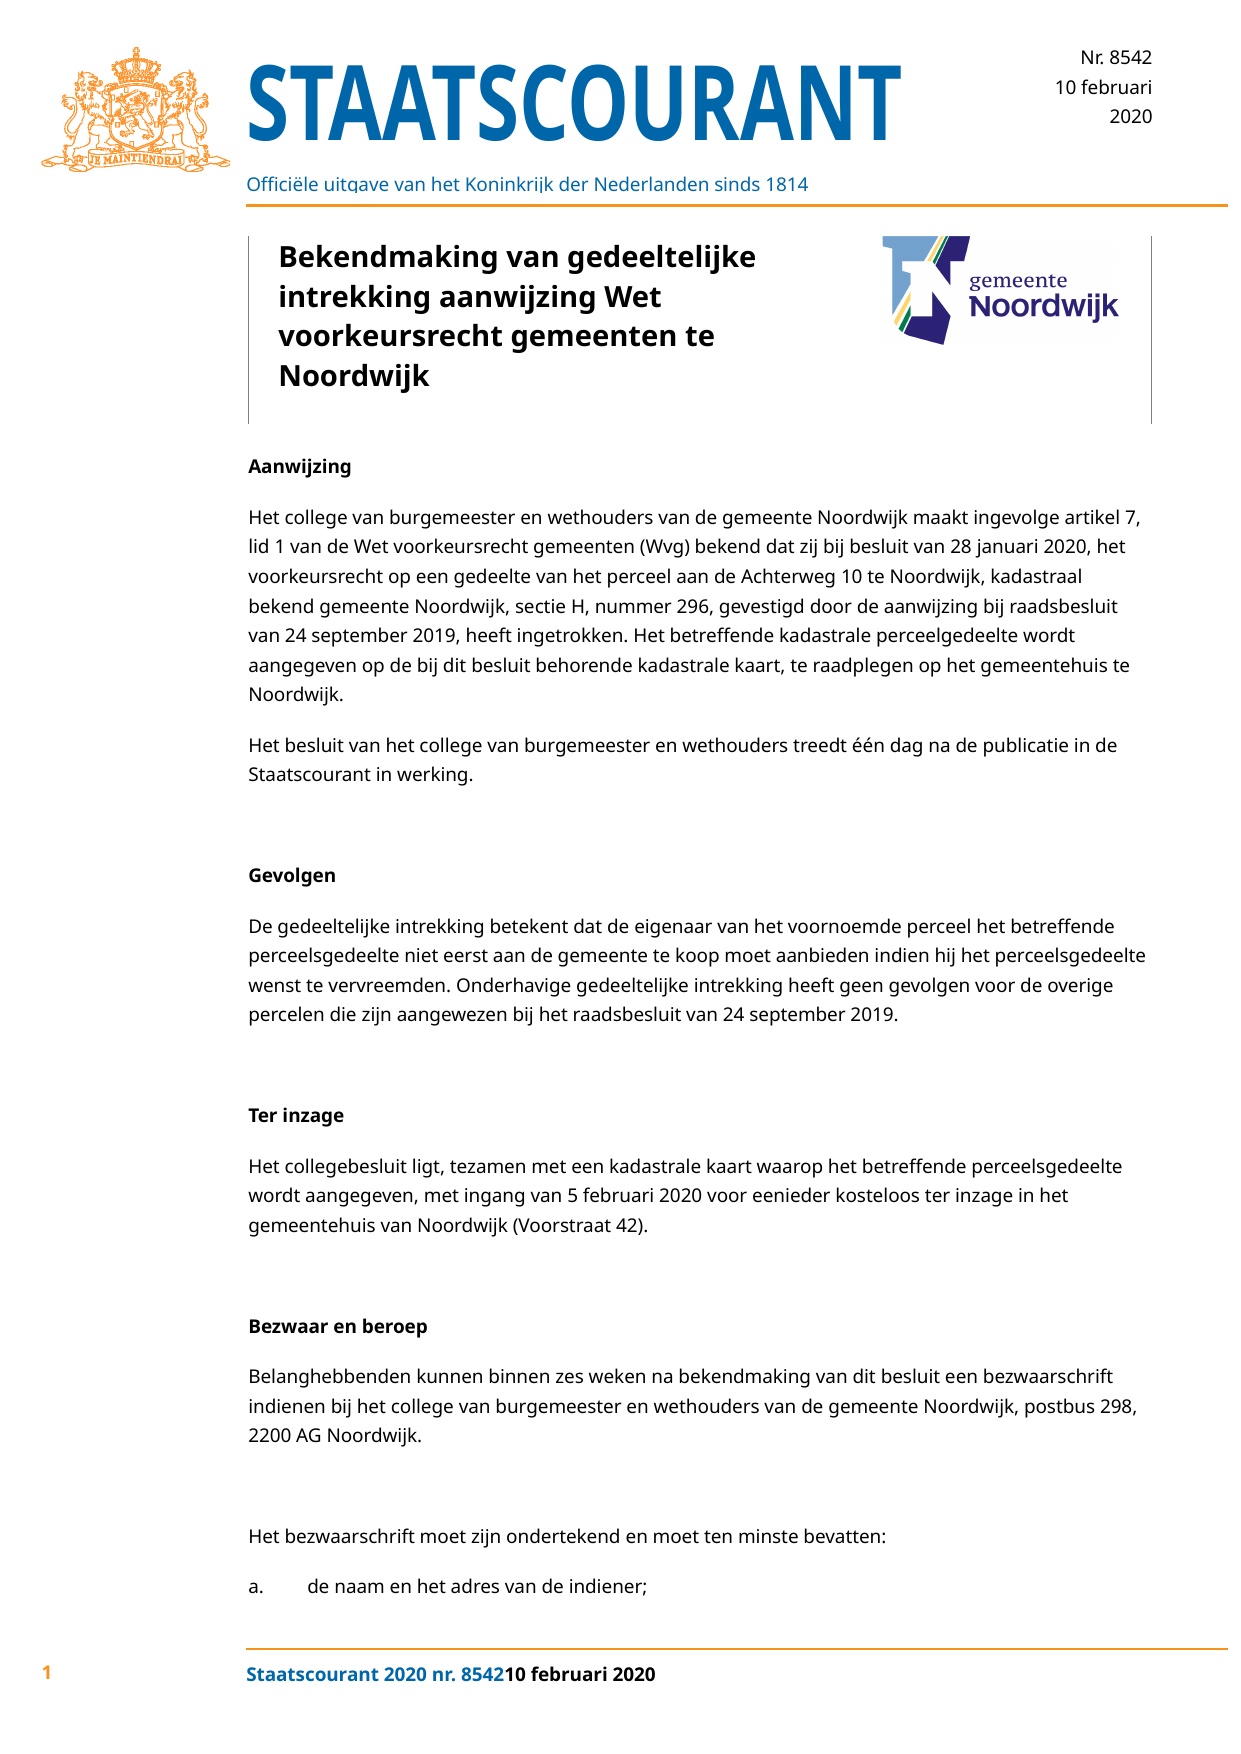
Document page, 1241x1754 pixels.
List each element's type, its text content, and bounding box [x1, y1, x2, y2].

text Het collegebesluit ligt, tezamen met een kadastrale kaart waarop het betreffende perceelsgedeelte wordt aangegeven, met ingang van 5 februari 2020 voor eenieder kosteloos ter inzage in het gemeentehuis van Noordwijk (Voorstraat 42). [248, 1153, 1152, 1238]
text Gevolgen [248, 862, 1152, 888]
text Bezwaar en beroep [248, 1313, 1152, 1338]
text Belanghebbenden kunnen binnen zes weken na bekendmaking van dit besluit een bezwaarschrift indienen bij het college van burgemeester en wethouders van de gemeente Noordwijk, postbus 298, 2200 AG Noordwijk. [248, 1363, 1152, 1448]
picture [882, 236, 1119, 345]
text Het besluit van het college van burgemeester en wethouders treedt één dag na de publicatie in de Staatscourant in werking. [248, 732, 1152, 787]
text Ter inzage [248, 1102, 1152, 1128]
text De gedeeltelijke intrekking betekent dat de eigenaar van het voornoemde perceel het betreffende perceelsgedeelte niet eerst aan de gemeente te koop moet aanbieden indien hij het perceelsgedeelte wenst te vervreemden. Onderhavige gedeeltelijke intrekking heeft geen gevolgen voor de overige percelen die zijn aangewezen bij het raadsbesluit van 24 september 2019. [248, 913, 1152, 1027]
text Het college van burgemeester en wethouders van de gemeente Noordwijk maakt ingevolge artikel 7, lid 1 van de Wet voorkeursrecht gemeenten (Wvg) bekend dat zij bij besluit van 28 januari 2020, het voorkeursrecht op een gedeelte van het perceel aan de Achterweg 10 te Noordwijk, kadastraal bekend gemeente Noordwijk, sectie H, nummer 296, gevestigd door de aanwijzing bij raadsbesluit van 24 september 2019, heeft ingetrokken. Het betreffende kadastrale perceelgedeelte wordt aangegeven op de bij dit besluit behorende kadastrale kaart, te raadplegen op het gemeentehuis te Noordwijk. [248, 504, 1152, 707]
table_header [850, 236, 1151, 424]
text Het bezwaarschrift moet zijn ondertekend en moet ten minste bevatten: [248, 1523, 1152, 1549]
table_header Bekendmaking van gedeeltelijke intrekking aanwijzing Wet voorkeursrecht gemeenten te Noordwijk [249, 236, 850, 424]
picture [41, 47, 231, 172]
text Aanwijzing [248, 454, 1152, 479]
list de naam en het adres van de indiener; [248, 1574, 1152, 1599]
